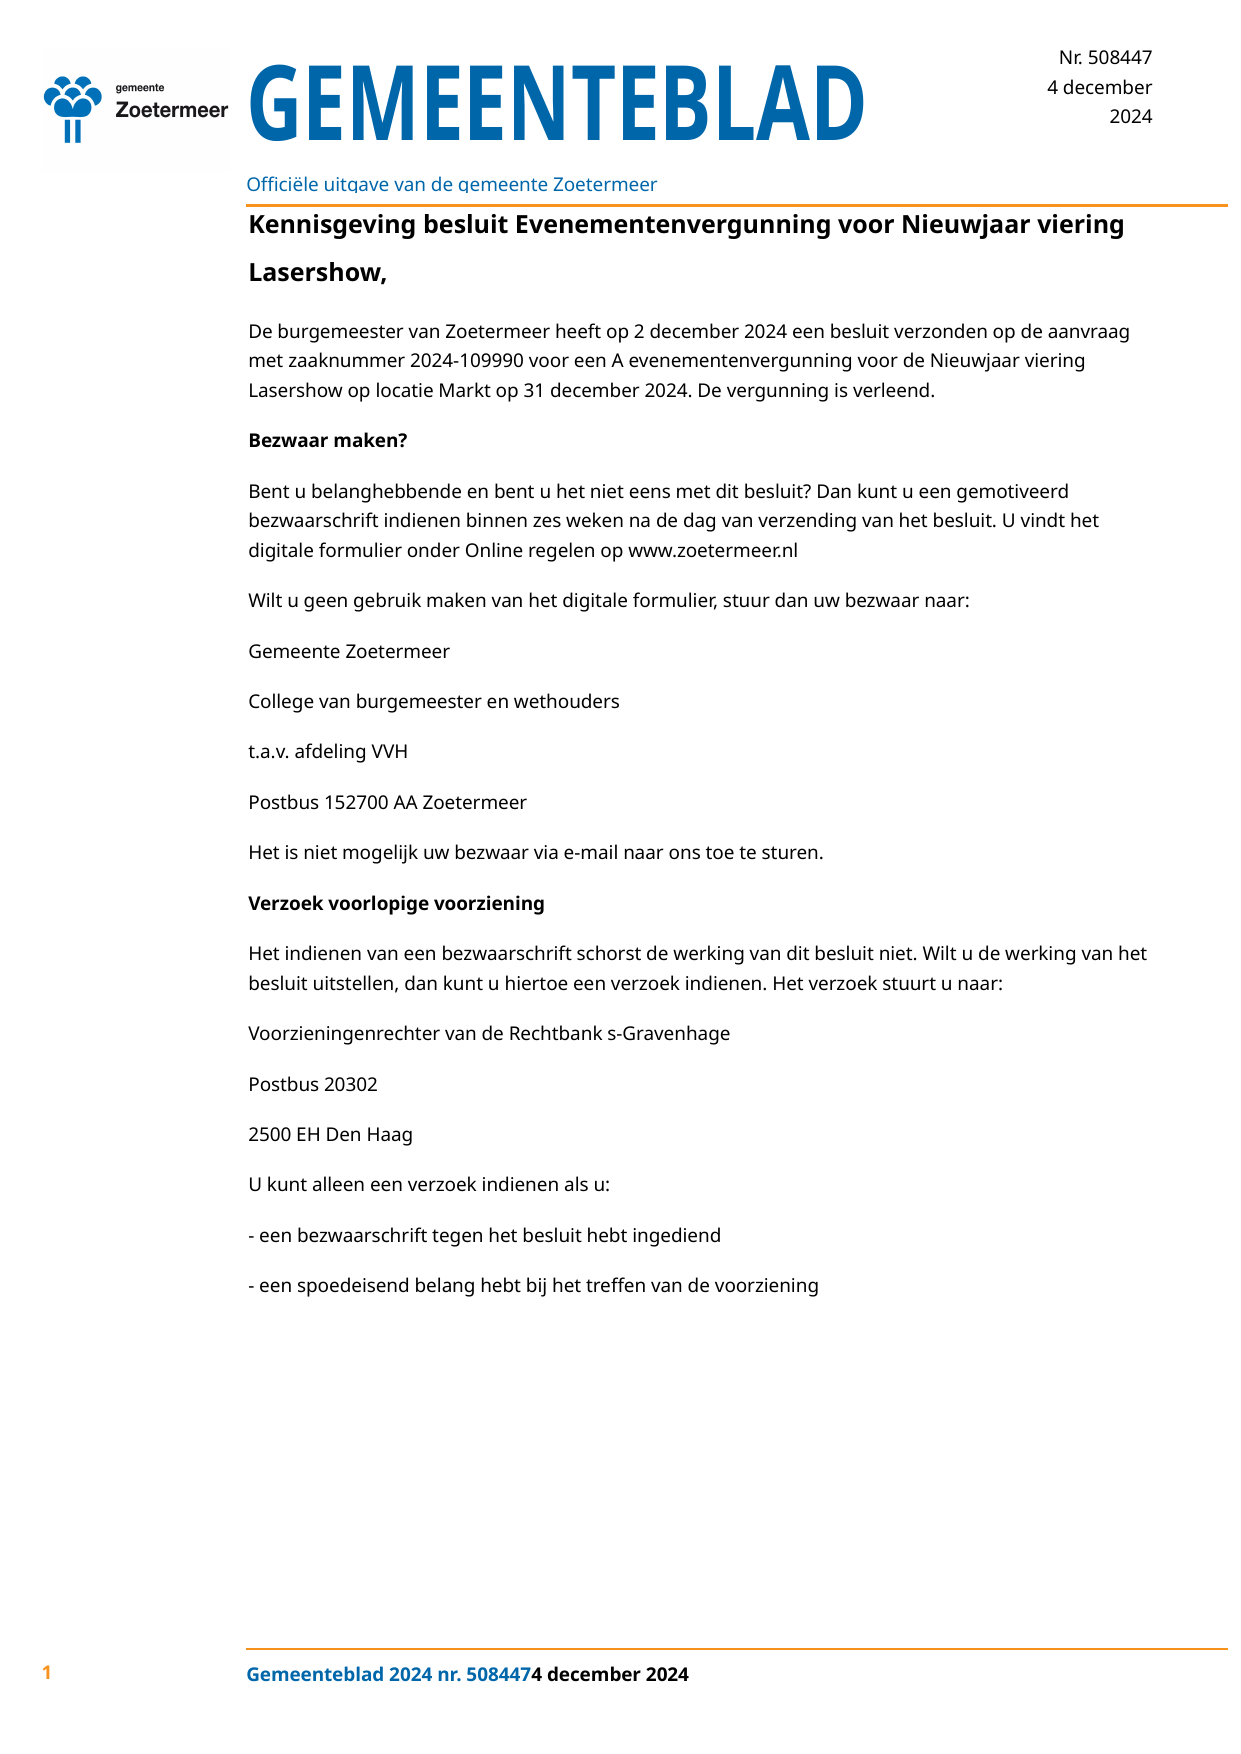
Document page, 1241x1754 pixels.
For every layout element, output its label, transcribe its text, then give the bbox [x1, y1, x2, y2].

text Wilt u geen gebruik maken van het digitale formulier, stuur dan uw bezwaar naar: [248, 587, 1152, 613]
text Postbus 152700 AA Zoetermeer [248, 789, 1152, 815]
text U kunt alleen een verzoek indienen als u: [248, 1172, 1152, 1197]
text t.a.v. afdeling VVH [248, 739, 1152, 764]
text - een spoedeisend belang hebt bij het treffen van de voorziening [248, 1272, 1152, 1298]
text College van burgemeester en wethouders [248, 688, 1152, 714]
text Postbus 20302 [248, 1071, 1152, 1097]
text Het is niet mogelijk uw bezwaar via e-mail naar ons toe te sturen. [248, 839, 1152, 865]
text Bezwaar maken? [248, 427, 1152, 453]
text Verzoek voorlopige voorziening [248, 890, 1152, 916]
text - een bezwaarschrift tegen het besluit hebt ingediend [248, 1222, 1152, 1248]
text Voorzieningenrechter van de Rechtbank s-Gravenhage [248, 1020, 1152, 1046]
text 2500 EH Den Haag [248, 1121, 1152, 1147]
text Bent u belanghebbende en bent u het niet eens met dit besluit? Dan kunt u een gemotiveerd bezwaarschrift indienen binnen zes weken na de dag van verzending van het besluit. U vindt het digitale formulier onder Online regelen op www.zoetermeer.nl [248, 478, 1152, 563]
text De burgemeester van Zoetermeer heeft op 2 december 2024 een besluit verzonden op de aanvraag met zaaknummer 2024-109990 voor een A evenementenvergunning voor de Nieuwjaar viering Lasershow op locatie Markt op 31 december 2024. De vergunning is verleend. [248, 318, 1152, 403]
text Kennisgeving besluit Evenementenvergunning voor Nieuwjaar viering Lasershow, [248, 207, 1152, 288]
text Gemeente Zoetermeer [248, 638, 1152, 664]
text Het indienen van een bezwaarschrift schorst de werking van dit besluit niet. Wilt u de werking van het besluit uitstellen, dan kunt u hiertoe een verzoek indienen. Het verzoek stuurt u naar: [248, 940, 1152, 996]
picture [41, 47, 231, 172]
